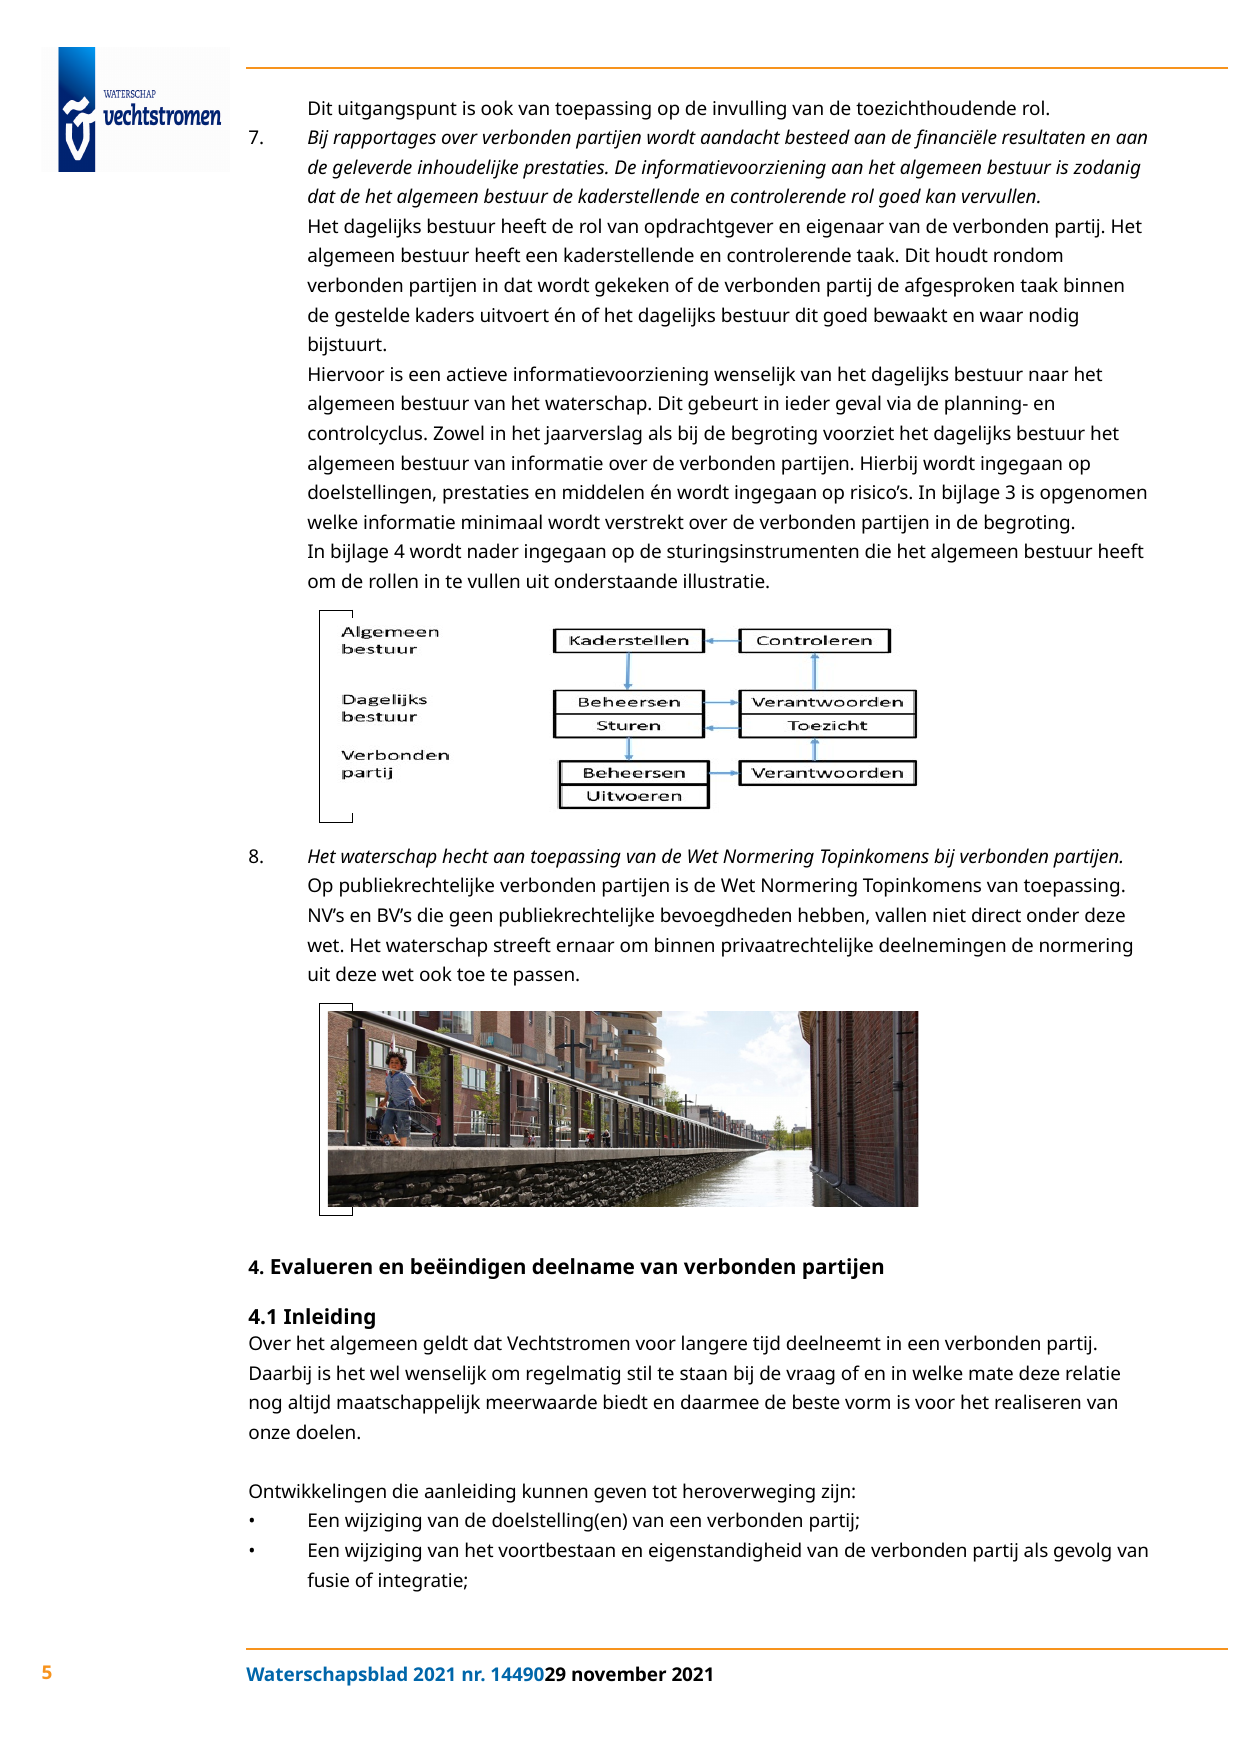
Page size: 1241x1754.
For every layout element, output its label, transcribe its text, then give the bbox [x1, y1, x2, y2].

list Een wijziging van de doelstelling(en) van een verbonden partij; [248, 1508, 1152, 1533]
list Dit uitgangspunt is ook van toepassing op de invulling van de toezichthoudende rol. [248, 95, 1152, 121]
list Een wijziging van het voortbestaan en eigenstandigheid van de verbonden partij als gevolg van fusie of integratie; [248, 1537, 1152, 1593]
list Bij rapportages over verbonden partijen wordt aandacht besteed aan de financiële resultaten en aan de geleverde inhoudelijke prestaties. De informatievoorziening aan het algemeen bestuur is zodanig dat de het algemeen bestuur de kaderstellende en controlerende rol goed kan vervullen. [248, 124, 1152, 209]
list Hiervoor is een actieve informatievoorziening wenselijk van het dagelijks bestuur naar het algemeen bestuur van het waterschap. Dit gebeurt in ieder geval via de planning- en controlcyclus. Zowel in het jaarverslag als bij de begroting voorziet het dagelijks bestuur het algemeen bestuur van informatie over de verbonden partijen. Hierbij wordt ingegaan op doelstellingen, prestaties en middelen én wordt ingegaan op risico’s. In bijlage 3 is opgenomen welke informatie minimaal wordt verstrekt over de verbonden partijen in de begroting. [248, 361, 1152, 535]
text 4.1 Inleiding [248, 1302, 1152, 1330]
list In bijlage 4 wordt nader ingegaan op de sturingsinstrumenten die het algemeen bestuur heeft om de rollen in te vullen uit onderstaande illustratie. [248, 538, 1152, 594]
picture [327, 1011, 919, 1207]
picture [327, 618, 919, 813]
list Op publiekrechtelijke verbonden partijen is de Wet Normering Topinkomens van toepassing. NV’s en BV’s die geen publiekrechtelijke bevoegdheden hebben, vallen niet direct onder deze wet. Het waterschap streeft ernaar om binnen privaatrechtelijke deelnemingen de normering uit deze wet ook toe te passen. [248, 873, 1152, 987]
list Het dagelijks bestuur heeft de rol van opdrachtgever en eigenaar van de verbonden partij. Het algemeen bestuur heeft een kaderstellende en controlerende taak. Dit houdt rondom verbonden partijen in dat wordt gekeken of de verbonden partij de afgesproken taak binnen de gestelde kaders uitvoert én of het dagelijks bestuur dit goed bewaakt en waar nodig bijstuurt. [248, 213, 1152, 357]
text 4. Evalueren en beëindigen deelname van verbonden partijen [248, 1252, 1152, 1281]
list Het waterschap hecht aan toepassing van de Wet Normering Topinkomens bij verbonden partijen. [248, 843, 1152, 869]
picture [41, 47, 231, 172]
text Ontwikkelingen die aanleiding kunnen geven tot heroverweging zijn: [248, 1478, 1152, 1504]
text Over het algemeen geldt dat Vechtstromen voor langere tijd deelneemt in een verbonden partij. Daarbij is het wel wenselijk om regelmatig stil te staan bij de vraag of en in welke mate deze relatie nog altijd maatschappelijk meerwaarde biedt en daarmee de beste vorm is voor het realiseren van onze doelen. [248, 1330, 1152, 1445]
